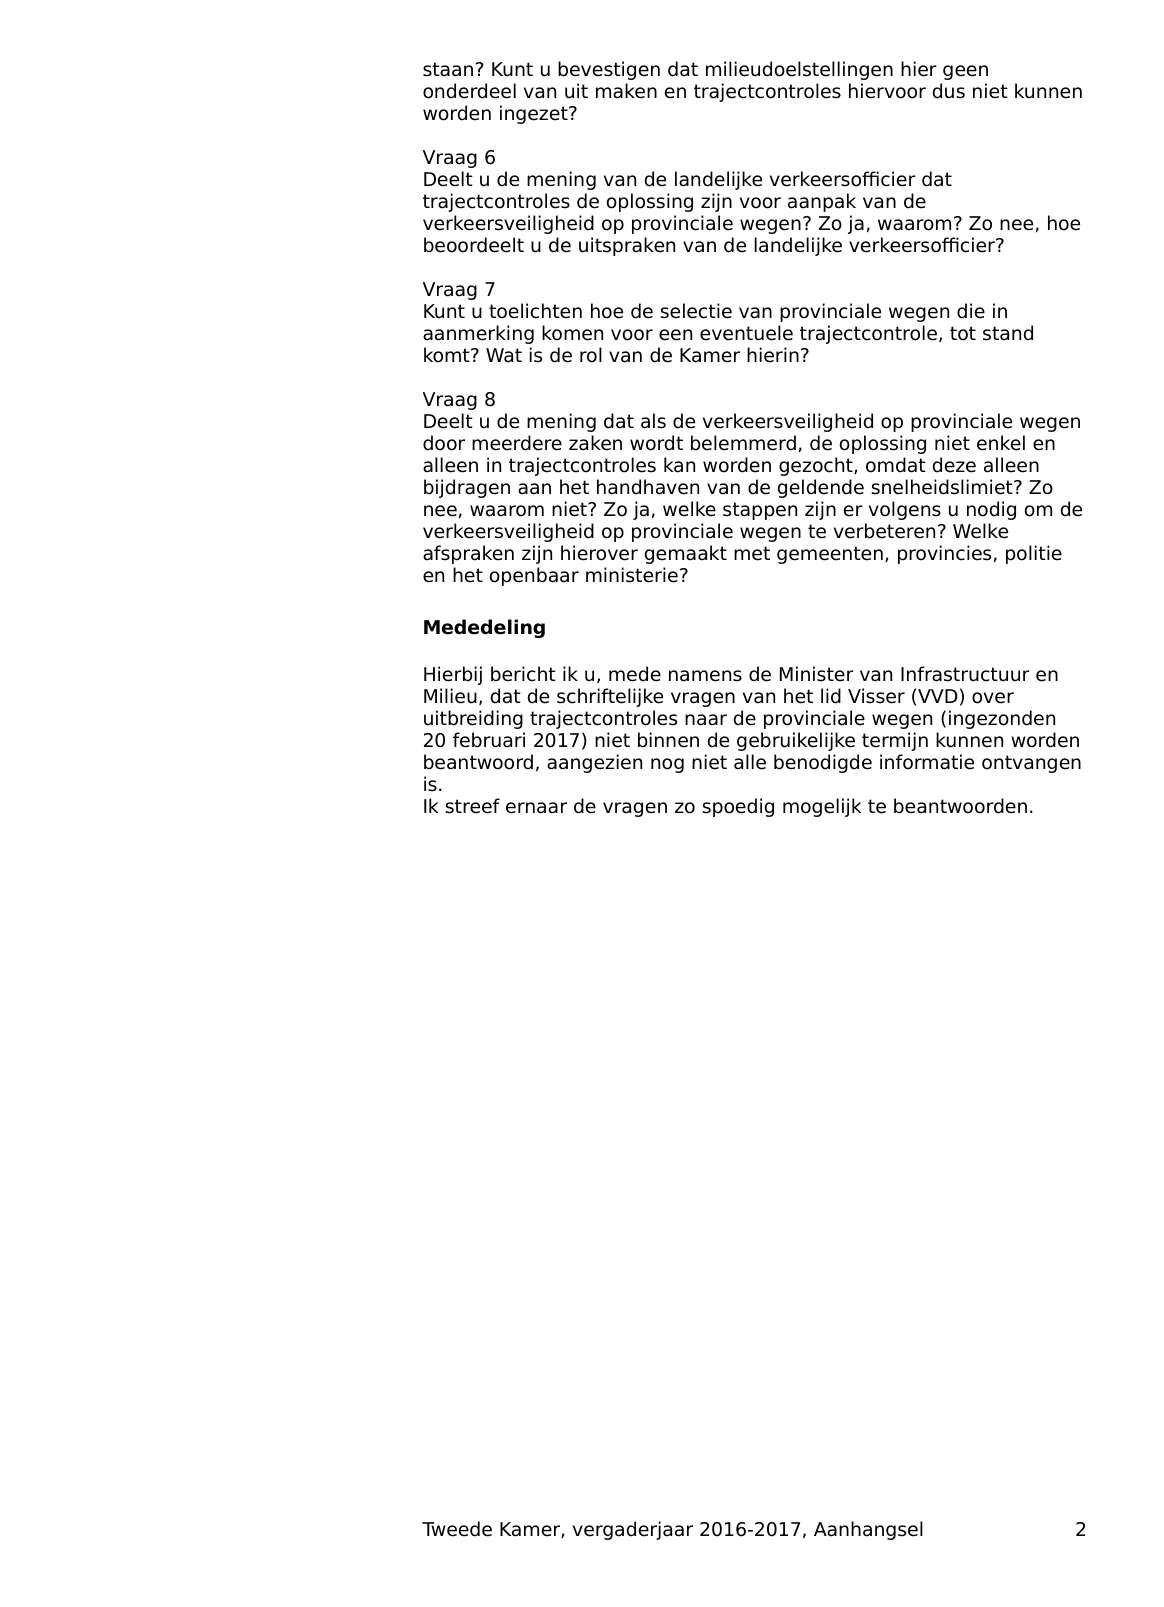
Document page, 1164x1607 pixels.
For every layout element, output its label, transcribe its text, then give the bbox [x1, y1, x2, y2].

text Ik streef ernaar de vragen zo spoedig mogelijk te beantwoorden. [422, 796, 1087, 818]
text Kunt u toelichten hoe de selectie van provinciale wegen die in aanmerking komen voor een eventuele trajectcontrole, tot stand komt? Wat is de rol van de Kamer hierin? [422, 301, 1087, 367]
text Hierbij bericht ik u, mede namens de Minister van Infrastructuur en Milieu, dat de schriftelijke vragen van het lid Visser (VVD) over uitbreiding trajectcontroles naar de provinciale wegen (ingezonden 20 februari 2017) niet binnen de gebruikelijke termijn kunnen worden beantwoord, aangezien nog niet alle benodigde informatie ontvangen is. [422, 664, 1087, 796]
text Deelt u de mening dat als de verkeersveiligheid op provinciale wegen door meerdere zaken wordt belemmerd, de oplossing niet enkel en alleen in trajectcontroles kan worden gezocht, omdat deze alleen bijdragen aan het handhaven van de geldende snelheidslimiet? Zo nee, waarom niet? Zo ja, welke stappen zijn er volgens u nodig om de verkeersveiligheid op provinciale wegen te verbeteren? Welke afspraken zijn hierover gemaakt met gemeenten, provincies, politie en het openbaar ministerie? [422, 411, 1087, 587]
text Vraag 6 [422, 147, 1087, 169]
text staan? Kunt u bevestigen dat milieudoelstellingen hier geen onderdeel van uit maken en trajectcontroles hiervoor dus niet kunnen worden ingezet? [422, 59, 1087, 125]
text Vraag 8 [422, 389, 1087, 411]
text Deelt u de mening van de landelijke verkeersofficier dat trajectcontroles de oplossing zijn voor aanpak van de verkeersveiligheid op provinciale wegen? Zo ja, waarom? Zo nee, hoe beoordeelt u de uitspraken van de landelijke verkeersofficier? [422, 169, 1087, 257]
text Vraag 7 [422, 279, 1087, 301]
subtitle Mededeling [422, 617, 1087, 639]
